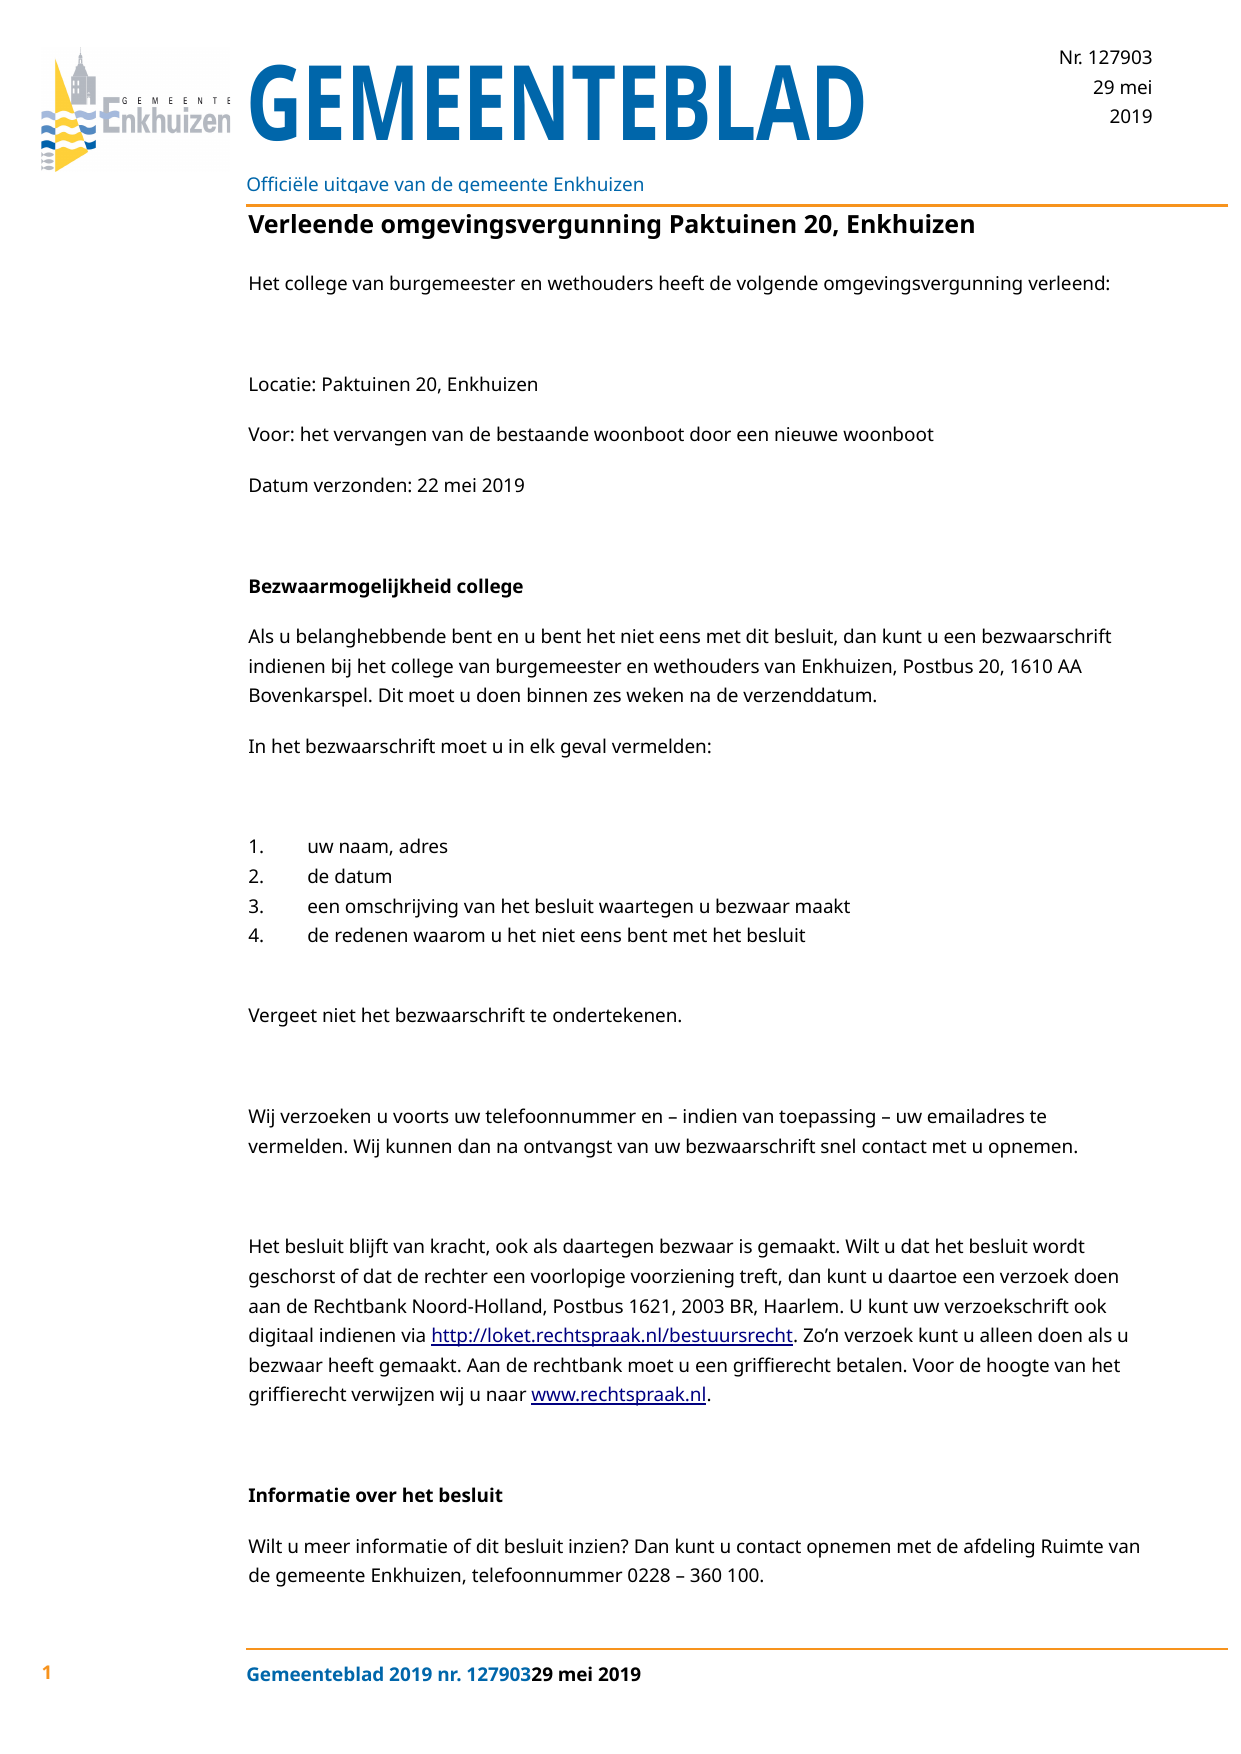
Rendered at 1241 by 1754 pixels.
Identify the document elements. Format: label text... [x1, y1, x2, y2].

text Locatie: Paktuinen 20, Enkhuizen [248, 371, 1152, 397]
list een omschrijving van het besluit waartegen u bezwaar maakt [248, 893, 1152, 918]
text Wilt u meer informatie of dit besluit inzien? Dan kunt u contact opnemen met de afdeling Ruimte van de gemeente Enkhuizen, telefoonnummer 0228 – 360 100. [248, 1533, 1152, 1588]
picture [41, 47, 231, 172]
text Datum verzonden: 22 mei 2019 [248, 472, 1152, 498]
text Als u belanghebbende bent en u bent het niet eens met dit besluit, dan kunt u een bezwaarschrift indienen bij het college van burgemeester en wethouders van Enkhuizen, Postbus 20, 1610 AA Bovenkarspel. Dit moet u doen binnen zes weken na de verzenddatum. [248, 623, 1152, 708]
list de datum [248, 863, 1152, 889]
list de redenen waarom u het niet eens bent met het besluit [248, 922, 1152, 948]
text Informatie over het besluit [248, 1482, 1152, 1508]
text Voor: het vervangen van de bestaande woonboot door een nieuwe woonboot [248, 422, 1152, 447]
text Bezwaarmogelijkheid college [248, 573, 1152, 598]
text In het bezwaarschrift moet u in elk geval vermelden: [248, 733, 1152, 758]
text Het besluit blijft van kracht, ook als daartegen bezwaar is gemaakt. Wilt u dat het besluit wordt geschorst of dat de rechter een voorlopige voorziening treft, dan kunt u daartoe een verzoek doen aan de Rechtbank Noord-Holland, Postbus 1621, 2003 BR, Haarlem. U kunt uw verzoekschrift ook digitaal indienen via http://loket.rechtspraak.nl/bestuursrecht. Zo’n verzoek kunt u alleen doen als u bezwaar heeft gemaakt. Aan de rechtbank moet u een griffierecht betalen. Voor de hoogte van het griffierecht verwijzen wij u naar www.rechtspraak.nl. [248, 1234, 1152, 1407]
text Het college van burgemeester en wethouders heeft de volgende omgevingsvergunning verleend: [248, 270, 1152, 296]
text Wij verzoeken u voorts uw telefoonnummer en – indien van toepassing – uw emailadres te vermelden. Wij kunnen dan na ontvangst van uw bezwaarschrift snel contact met u opnemen. [248, 1103, 1152, 1158]
text Verleende omgevingsvergunning Paktuinen 20, Enkhuizen [248, 207, 1152, 241]
text Vergeet niet het bezwaarschrift te ondertekenen. [248, 1002, 1152, 1028]
list uw naam, adres [248, 834, 1152, 859]
